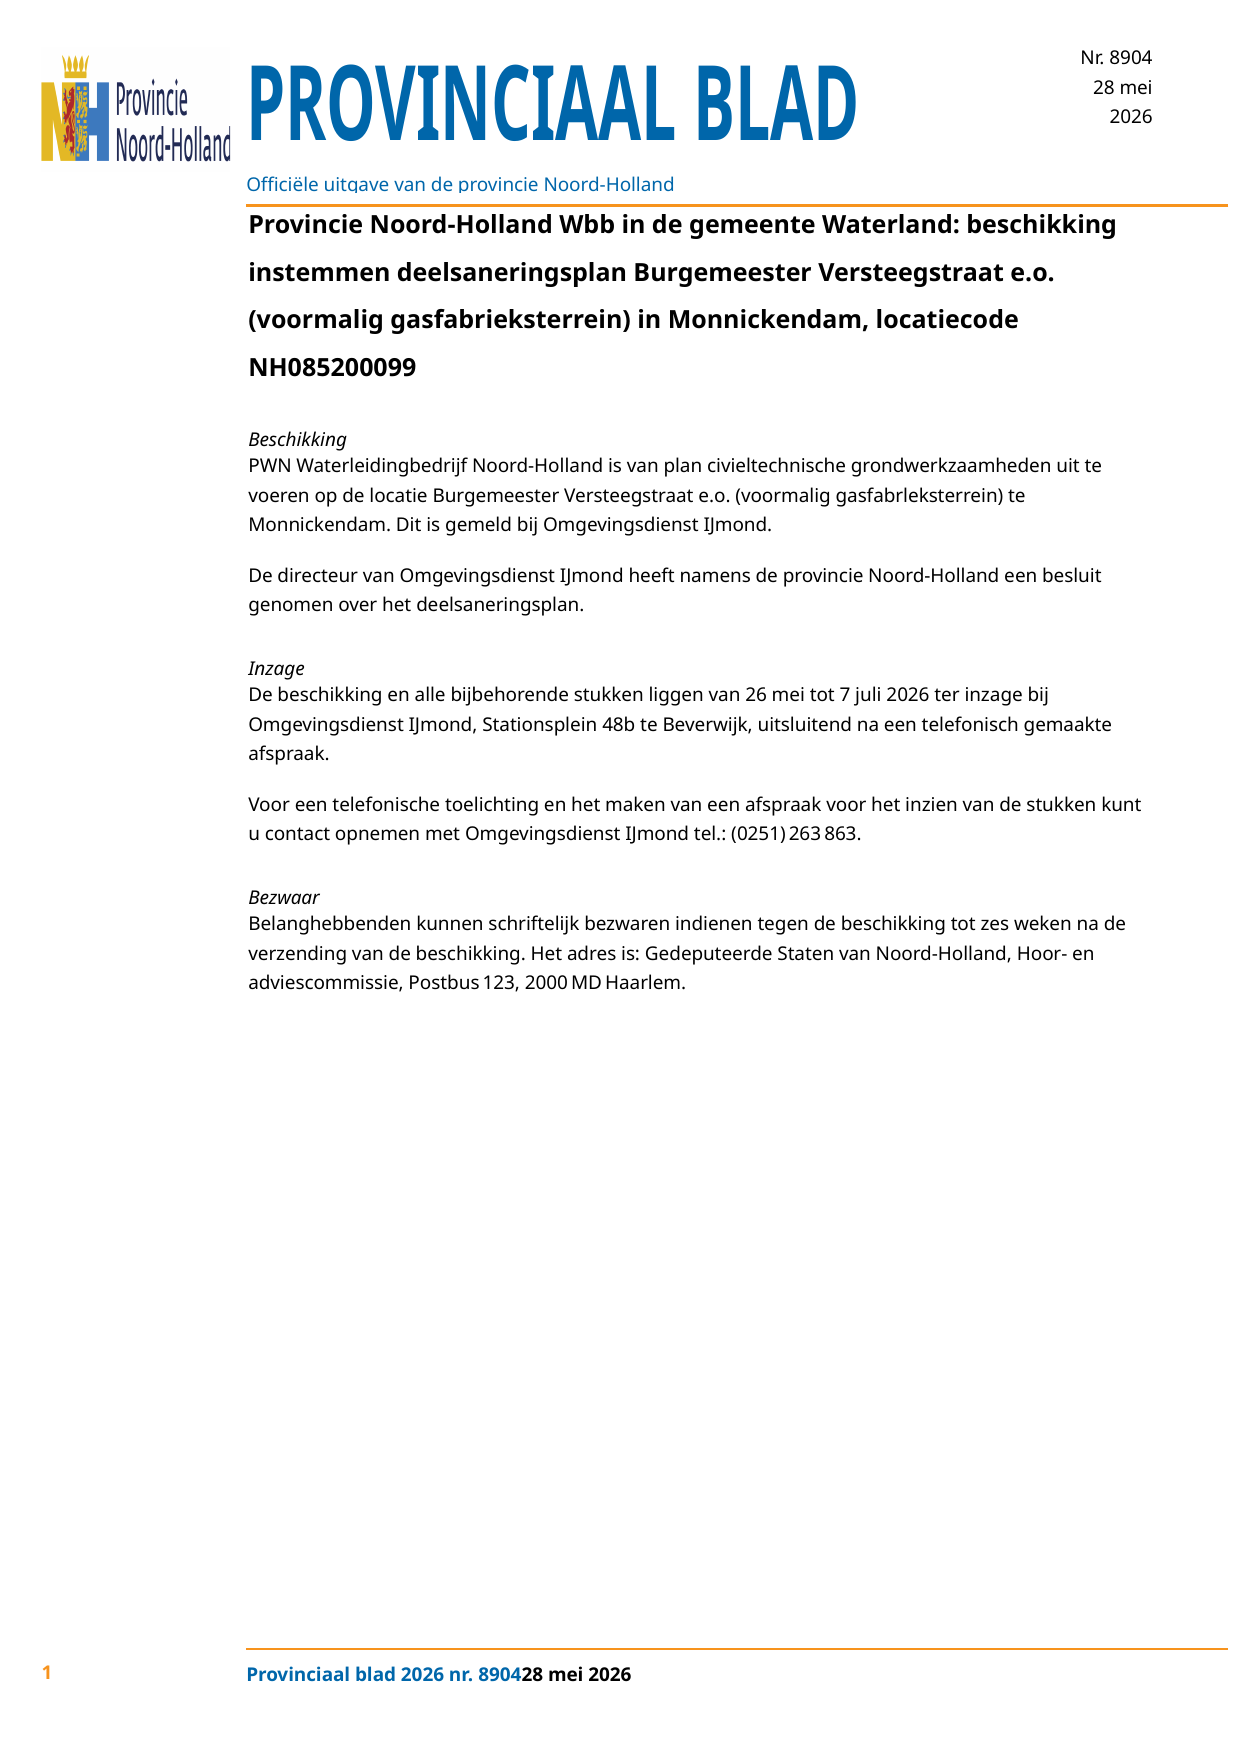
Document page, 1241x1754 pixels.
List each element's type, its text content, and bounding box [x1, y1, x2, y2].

text De beschikking en alle bijbehorende stukken liggen van 26 mei tot 7 juli 2026 ter inzage bij Omgevingsdienst IJmond, Stationsplein 48b te Beverwijk, uitsluitend na een telefonisch gemaakte afspraak. [248, 681, 1152, 766]
text Beschikking [248, 427, 1152, 452]
text Bezwaar [248, 884, 1152, 910]
text Provincie Noord-Holland Wbb in de gemeente Waterland: beschikking instemmen deelsaneringsplan Burgemeester Versteegstraat e.o. (voormalig gasfabrieksterrein) in Monnickendam, locatiecode NH085200099 [248, 207, 1152, 384]
text Voor een telefonische toelichting en het maken van een afspraak voor het inzien van de stukken kunt u contact opnemen met Omgevingsdienst IJmond tel.: (0251) 263 863. [248, 791, 1152, 846]
picture [41, 47, 231, 172]
text De directeur van Omgevingsdienst IJmond heeft namens de provincie Noord-Holland een besluit genomen over het deelsaneringsplan. [248, 562, 1152, 617]
text Inzage [248, 656, 1152, 681]
text Belanghebbenden kunnen schriftelijk bezwaren indienen tegen de beschikking tot zes weken na de verzending van de beschikking. Het adres is: Gedeputeerde Staten van Noord-Holland, Hoor- en adviescommissie, Postbus 123, 2000 MD Haarlem. [248, 910, 1152, 995]
text PWN Waterleidingbedrijf Noord-Holland is van plan civieltechnische grondwerkzaamheden uit te voeren op de locatie Burgemeester Versteegstraat e.o. (voormalig gasfabrleksterrein) te Monnickendam. Dit is gemeld bij Omgevingsdienst IJmond. [248, 452, 1152, 537]
